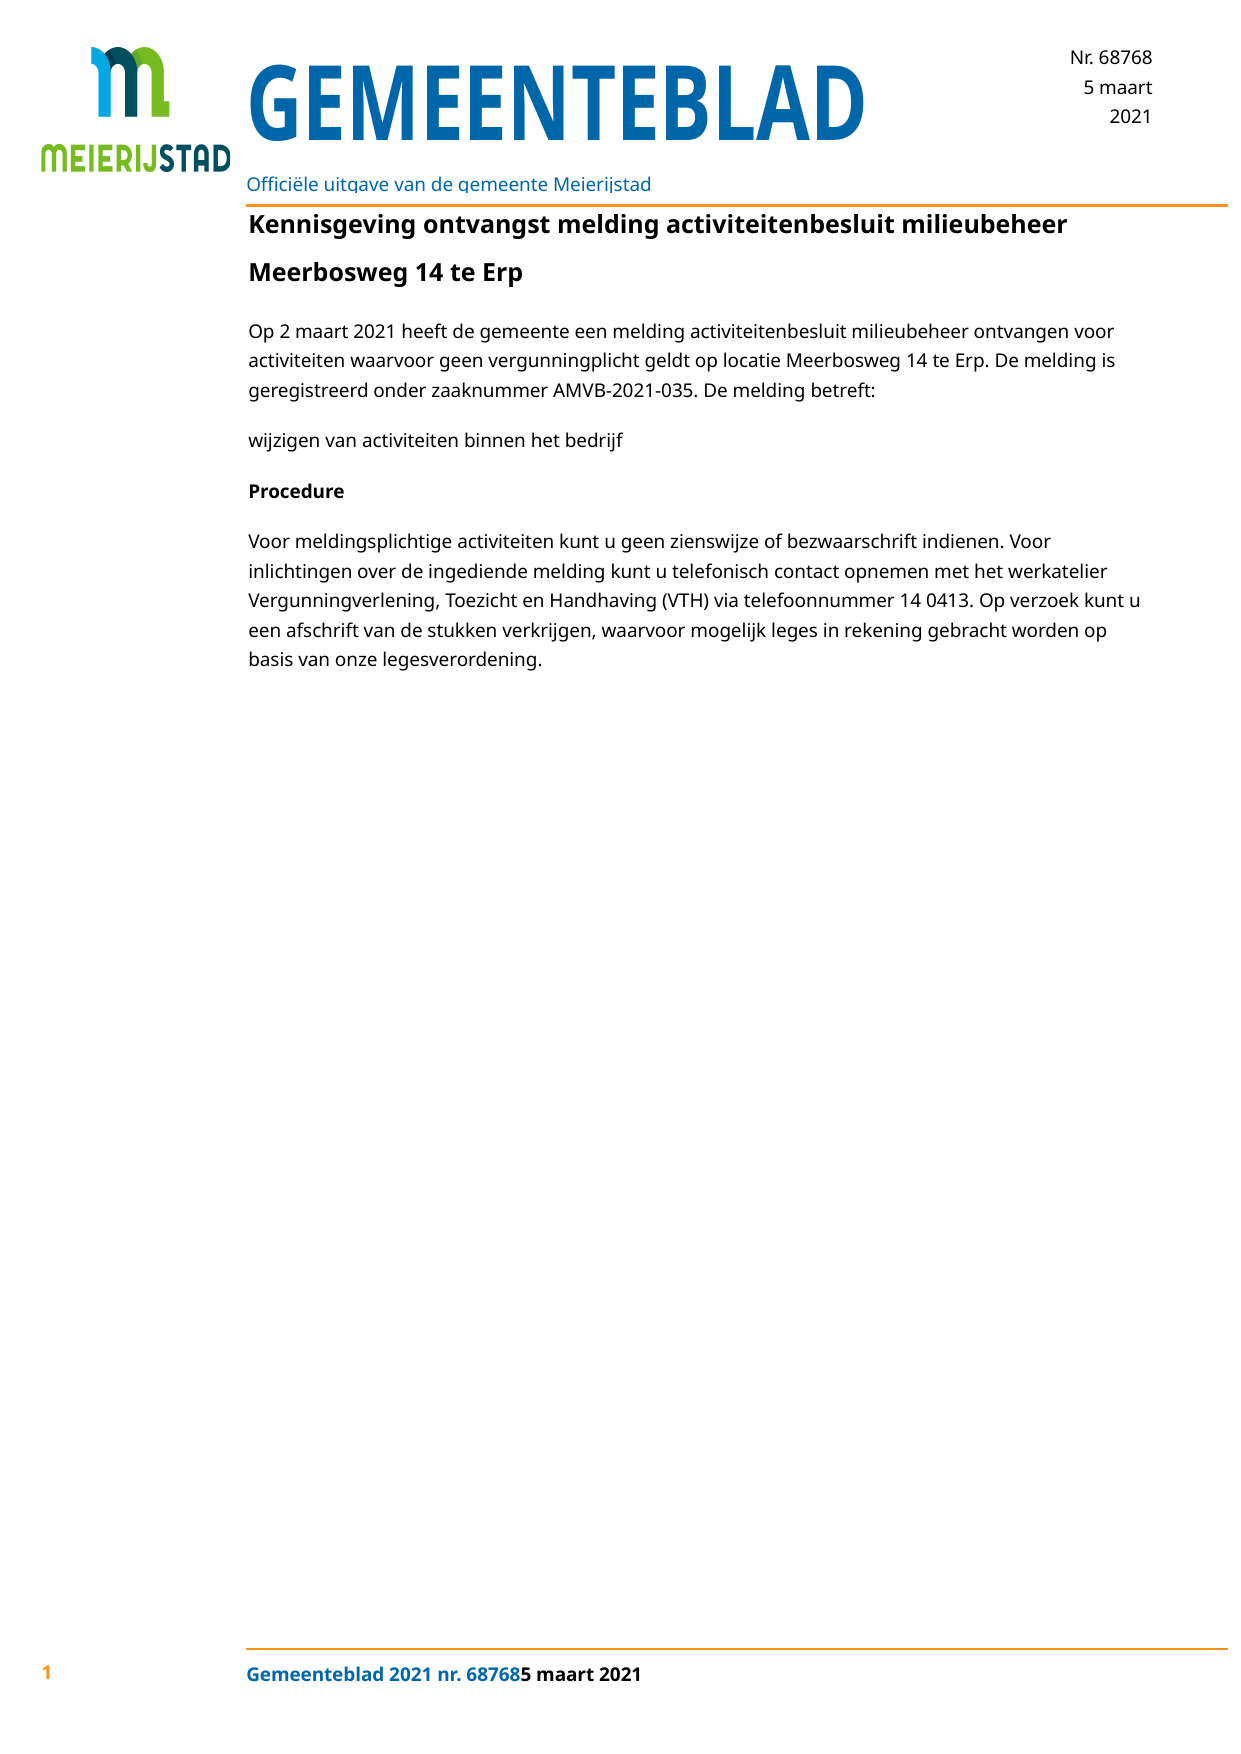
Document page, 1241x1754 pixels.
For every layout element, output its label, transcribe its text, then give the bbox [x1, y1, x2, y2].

text Op 2 maart 2021 heeft de gemeente een melding activiteitenbesluit milieubeheer ontvangen voor activiteiten waarvoor geen vergunningplicht geldt op locatie Meerbosweg 14 te Erp. De melding is geregistreerd onder zaaknummer AMVB-2021-035. De melding betreft: [248, 318, 1152, 403]
text wijzigen van activiteiten binnen het bedrijf [248, 427, 1152, 453]
text Procedure [248, 478, 1152, 504]
text Kennisgeving ontvangst melding activiteitenbesluit milieubeheer Meerbosweg 14 te Erp [248, 207, 1152, 288]
picture [41, 47, 231, 172]
text Voor meldingsplichtige activiteiten kunt u geen zienswijze of bezwaarschrift indienen. Voor inlichtingen over de ingediende melding kunt u telefonisch contact opnemen met het werkatelier Vergunningverlening, Toezicht en Handhaving (VTH) via telefoonnummer 14 0413. Op verzoek kunt u een afschrift van de stukken verkrijgen, waarvoor mogelijk leges in rekening gebracht worden op basis van onze legesverordening. [248, 528, 1152, 672]
